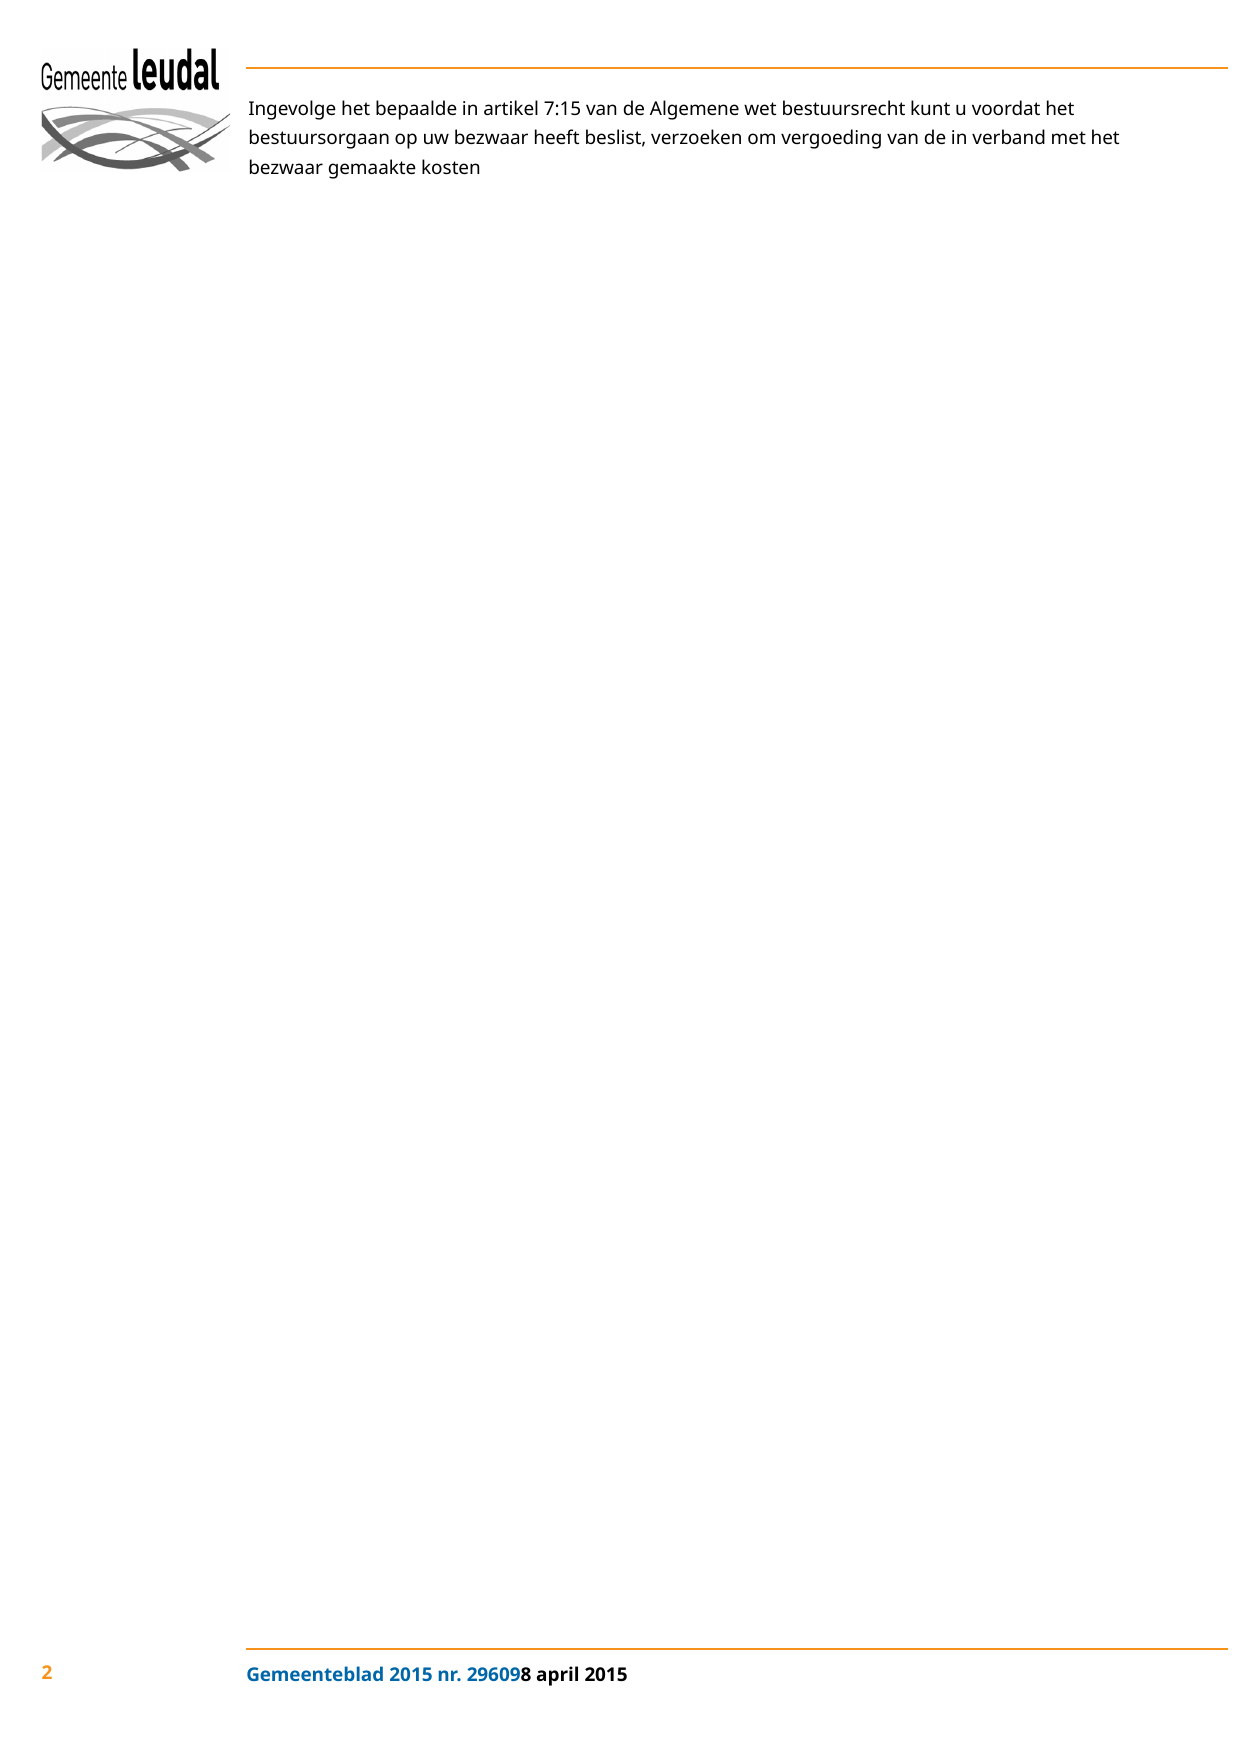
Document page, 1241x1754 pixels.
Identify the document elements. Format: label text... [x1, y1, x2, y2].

picture [41, 47, 231, 172]
text Ingevolge het bepaalde in artikel 7:15 van de Algemene wet bestuursrecht kunt u voordat het bestuursorgaan op uw bezwaar heeft beslist, verzoeken om vergoeding van de in verband met het bezwaar gemaakte kosten [248, 95, 1152, 180]
